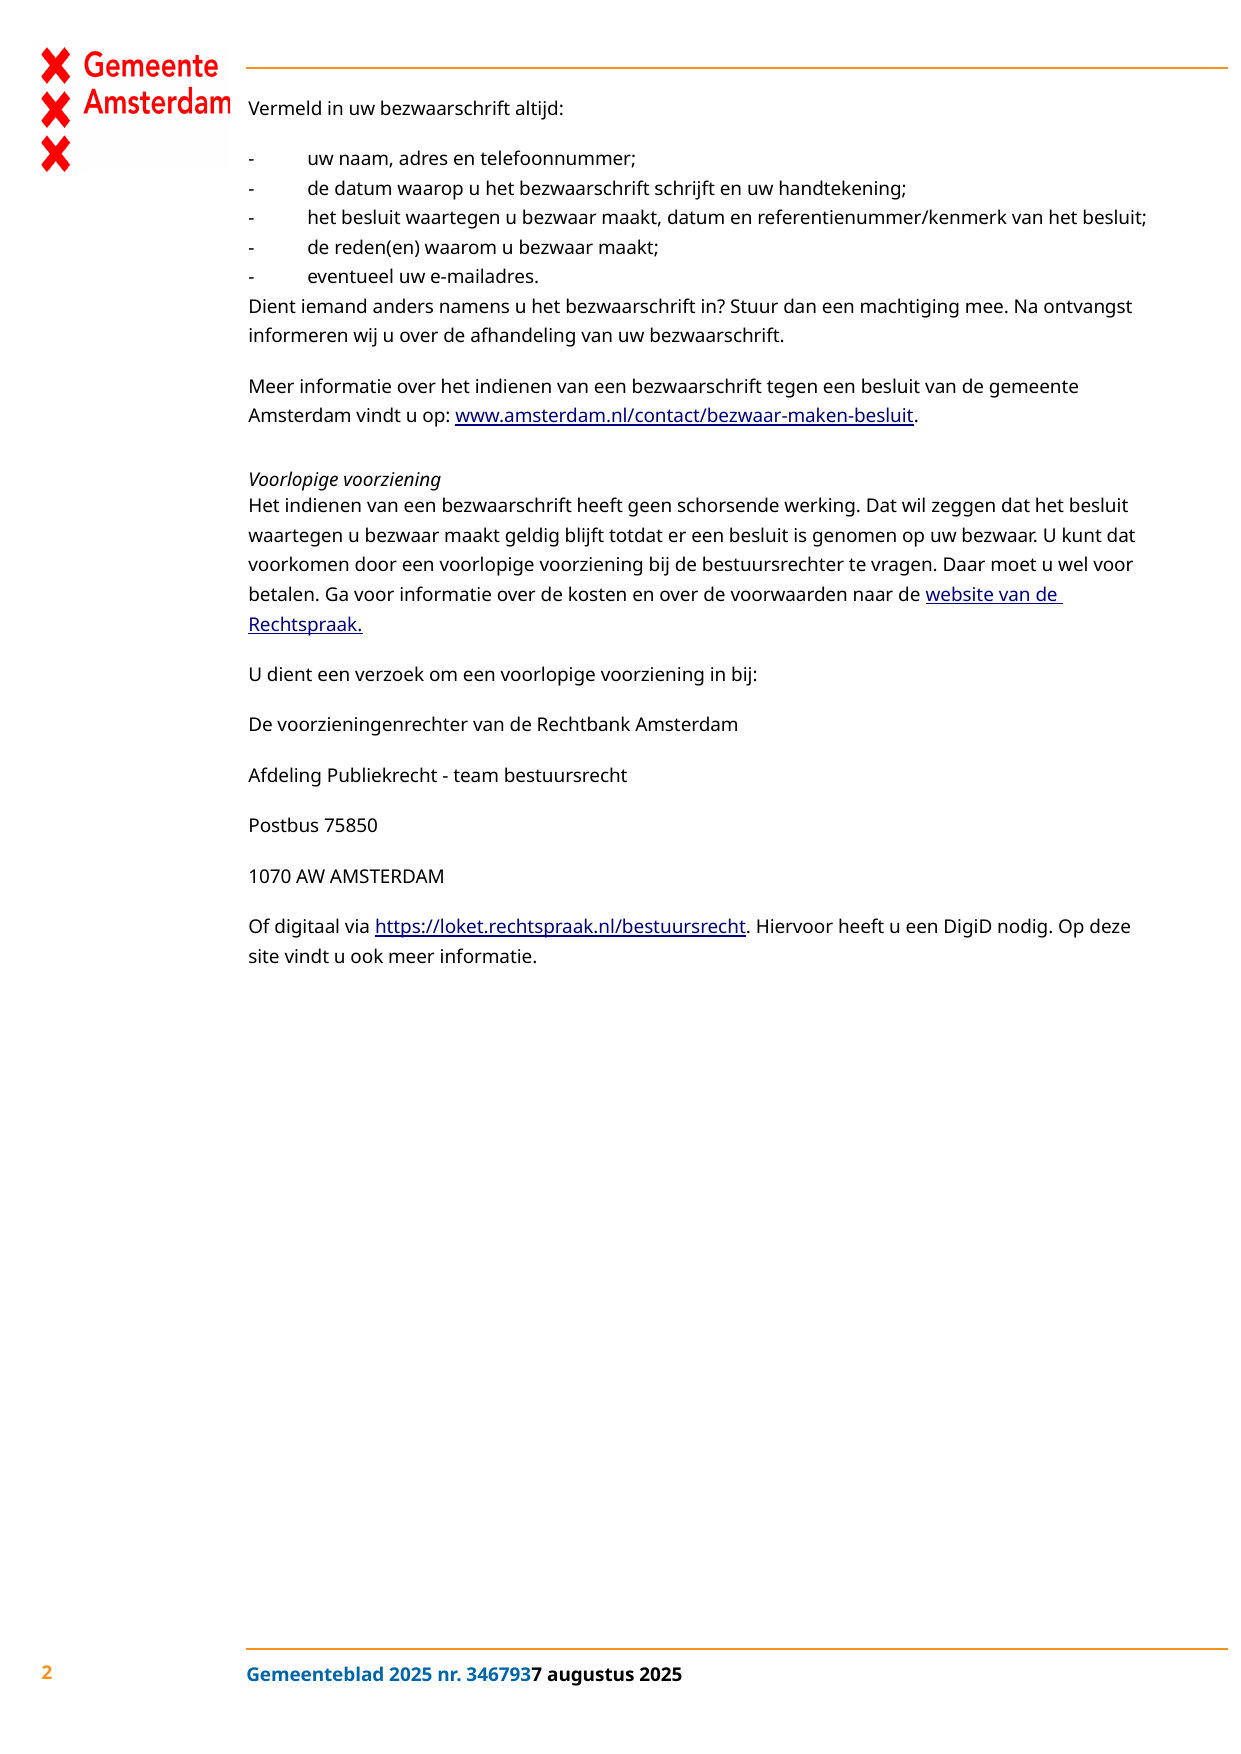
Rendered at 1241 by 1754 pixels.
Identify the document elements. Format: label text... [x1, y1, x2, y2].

text Meer informatie over het indienen van een bezwaarschrift tegen een besluit van de gemeente Amsterdam vindt u op: www.amsterdam.nl/contact/bezwaar-maken-besluit. [248, 373, 1152, 428]
picture [41, 47, 231, 172]
text Voorlopige voorziening [248, 467, 1152, 492]
list eventueel uw e-mailadres. [248, 263, 1152, 289]
list de reden(en) waarom u bezwaar maakt; [248, 234, 1152, 260]
text Afdeling Publiekrecht - team bestuursrecht [248, 762, 1152, 788]
list het besluit waartegen u bezwaar maakt, datum en referentienummer/kenmerk van het besluit; [248, 204, 1152, 230]
text Vermeld in uw bezwaarschrift altijd: [248, 95, 1152, 121]
list uw naam, adres en telefoonnummer; [248, 145, 1152, 171]
text Of digitaal via https://loket.rechtspraak.nl/bestuursrecht. Hiervoor heeft u een DigiD nodig. Op deze site vindt u ook meer informatie. [248, 913, 1152, 968]
text Postbus 75850 [248, 812, 1152, 838]
text 1070 AW AMSTERDAM [248, 863, 1152, 888]
text U dient een verzoek om een voorlopige voorziening in bij: [248, 661, 1152, 687]
text De voorzieningenrechter van de Rechtbank Amsterdam [248, 712, 1152, 737]
text Dient iemand anders namens u het bezwaarschrift in? Stuur dan een machtiging mee. Na ontvangst informeren wij u over de afhandeling van uw bezwaarschrift. [248, 293, 1152, 348]
text Het indienen van een bezwaarschrift heeft geen schorsende werking. Dat wil zeggen dat het besluit waartegen u bezwaar maakt geldig blijft totdat er een besluit is genomen op uw bezwaar. U kunt dat voorkomen door een voorlopige voorziening bij de bestuursrechter te vragen. Daar moet u wel voor betalen. Ga voor informatie over de kosten en over de voorwaarden naar de website van de Rechtspraak. [248, 492, 1152, 636]
list de datum waarop u het bezwaarschrift schrijft en uw handtekening; [248, 175, 1152, 201]
